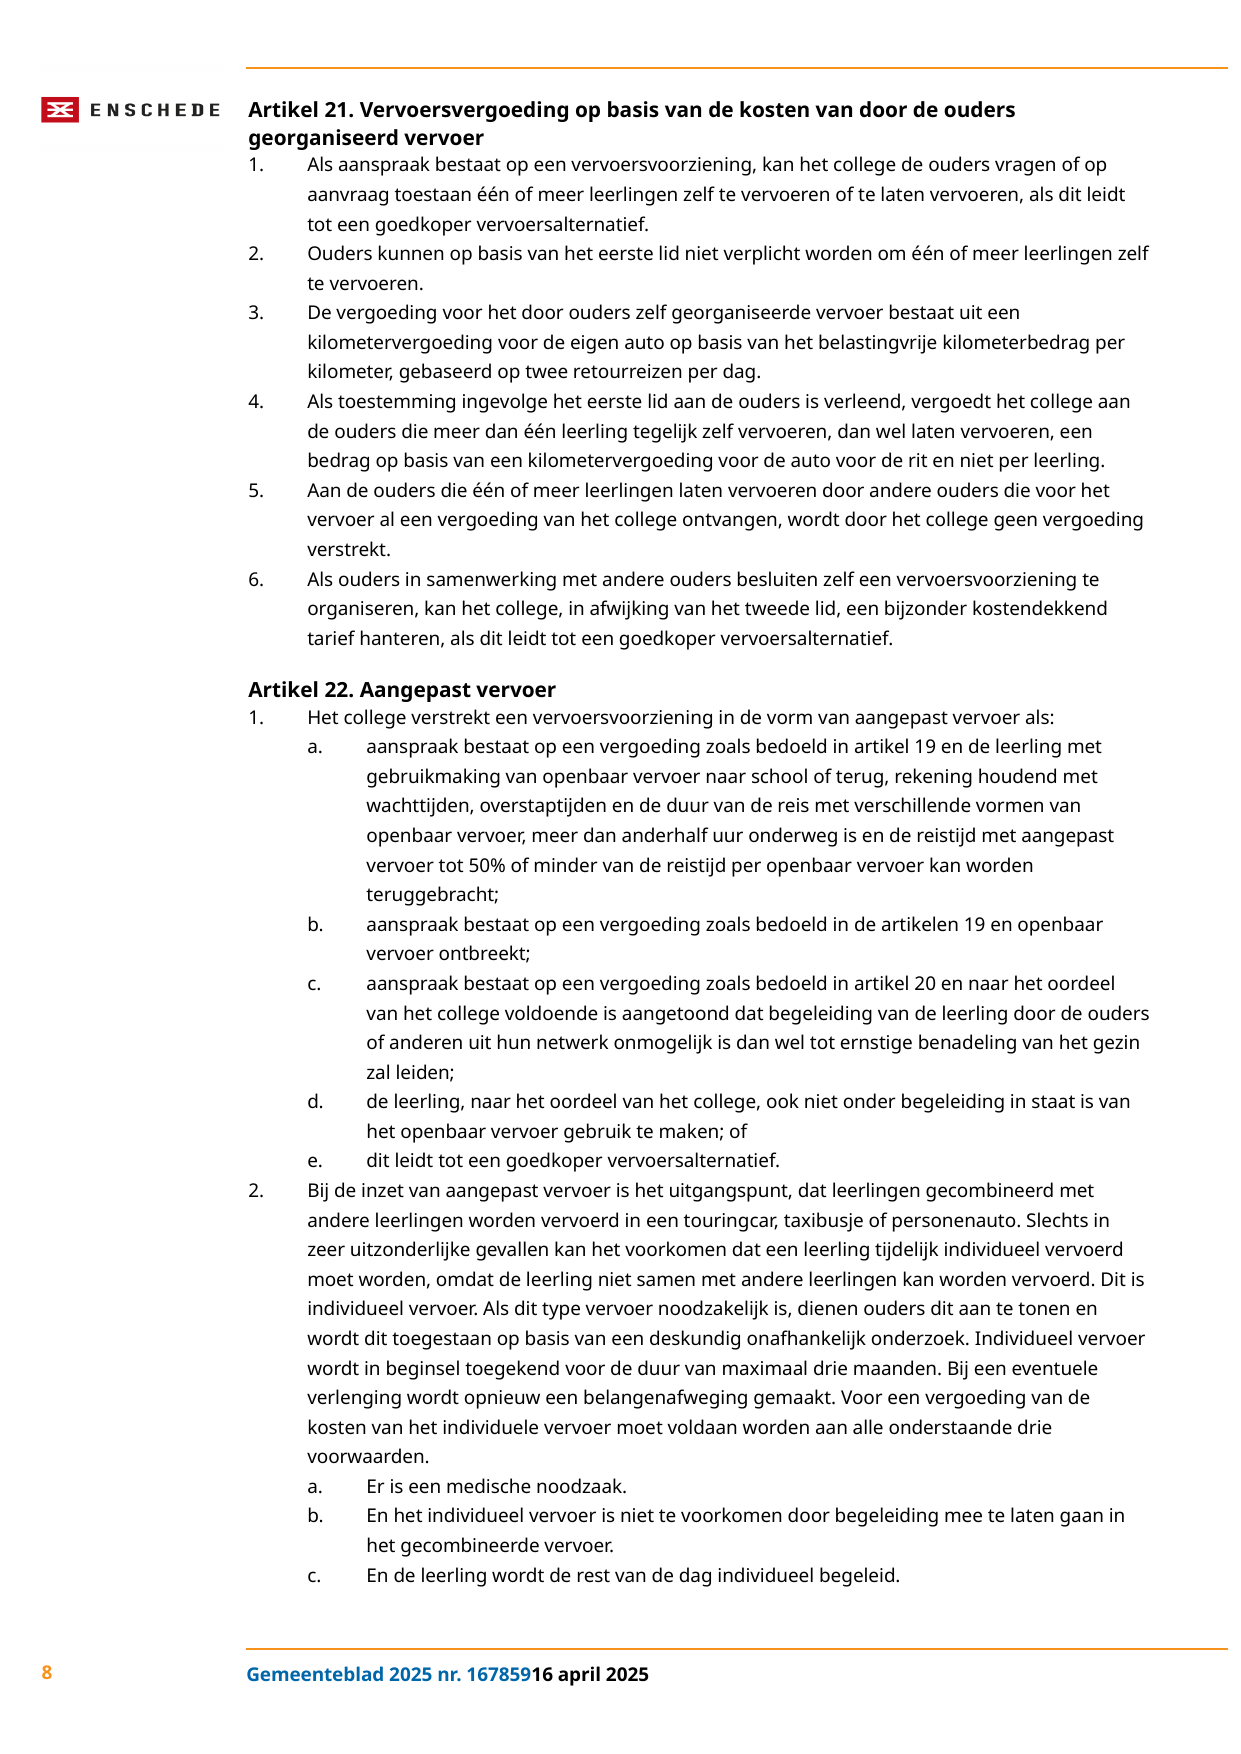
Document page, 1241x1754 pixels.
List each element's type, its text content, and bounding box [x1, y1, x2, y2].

list Als toestemming ingevolge het eerste lid aan de ouders is verleend, vergoedt het college aan de ouders die meer dan één leerling tegelijk zelf vervoeren, dan wel laten vervoeren, een bedrag op basis van een kilometervergoeding voor de auto voor de rit en niet per leerling. [248, 388, 1152, 473]
list Het college verstrekt een vervoersvoorziening in de vorm van aangepast vervoer als: [248, 704, 1152, 729]
list de leerling, naar het oordeel van het college, ook niet onder begeleiding in staat is van het openbaar vervoer gebruik te maken; of [307, 1088, 1152, 1144]
list aanspraak bestaat op een vergoeding zoals bedoeld in artikel 19 en de leerling met gebruikmaking van openbaar vervoer naar school of terug, rekening houdend met wachttijden, overstaptijden en de duur van de reis met verschillende vormen van openbaar vervoer, meer dan anderhalf uur onderweg is en de reistijd met aangepast vervoer tot 50% of minder van de reistijd per openbaar vervoer kan worden teruggebracht; [307, 733, 1152, 907]
list En het individueel vervoer is niet te voorkomen door begeleiding mee te laten gaan in het gecombineerde vervoer. [307, 1503, 1152, 1558]
list Bij de inzet van aangepast vervoer is het uitgangspunt, dat leerlingen gecombineerd met andere leerlingen worden vervoerd in een touringcar, taxibusje of personenauto. Slechts in zeer uitzonderlijke gevallen kan het voorkomen dat een leerling tijdelijk individueel vervoerd moet worden, omdat de leerling niet samen met andere leerlingen kan worden vervoerd. Dit is individueel vervoer. Als dit type vervoer noodzakelijk is, dienen ouders dit aan te tonen en wordt dit toegestaan op basis van een deskundig onafhankelijk onderzoek. Individueel vervoer wordt in beginsel toegekend voor de duur van maximaal drie maanden. Bij een eventuele verlenging wordt opnieuw een belangenafweging gemaakt. Voor een vergoeding van de kosten van het individuele vervoer moet voldaan worden aan alle onderstaande drie voorwaarden. [248, 1177, 1152, 1469]
list Ouders kunnen op basis van het eerste lid niet verplicht worden om één of meer leerlingen zelf te vervoeren. [248, 240, 1152, 296]
list En de leerling wordt de rest van de dag individueel begeleid. [307, 1562, 1152, 1587]
list De vergoeding voor het door ouders zelf georganiseerde vervoer bestaat uit een kilometervergoeding voor de eigen auto op basis van het belastingvrije kilometerbedrag per kilometer, gebaseerd op twee retourreizen per dag. [248, 299, 1152, 384]
list Als aanspraak bestaat op een vervoersvoorziening, kan het college de ouders vragen of op aanvraag toestaan één of meer leerlingen zelf te vervoeren of te laten vervoeren, als dit leidt tot een goedkoper vervoersalternatief. [248, 152, 1152, 237]
list aanspraak bestaat op een vergoeding zoals bedoeld in artikel 20 en naar het oordeel van het college voldoende is aangetoond dat begeleiding van de leerling door de ouders of anderen uit hun netwerk onmogelijk is dan wel tot ernstige benadeling van het gezin zal leiden; [307, 970, 1152, 1084]
list dit leidt tot een goedkoper vervoersalternatief. [307, 1148, 1152, 1173]
list Als ouders in samenwerking met andere ouders besluiten zelf een vervoersvoorziening te organiseren, kan het college, in afwijking van het tweede lid, een bijzonder kostendekkend tarief hanteren, als dit leidt tot een goedkoper vervoersalternatief. [248, 566, 1152, 651]
picture [41, 47, 231, 172]
list aanspraak bestaat op een vergoeding zoals bedoeld in de artikelen 19 en openbaar vervoer ontbreekt; [307, 911, 1152, 966]
list Er is een medische noodzaak. [307, 1473, 1152, 1499]
list Aan de ouders die één of meer leerlingen laten vervoeren door andere ouders die voor het vervoer al een vergoeding van het college ontvangen, wordt door het college geen vergoeding verstrekt. [248, 477, 1152, 562]
text Artikel 21. Vervoersvergoeding op basis van de kosten van door de ouders georganiseerd vervoer [248, 95, 1152, 152]
text Artikel 22. Aangepast vervoer [248, 675, 1152, 704]
